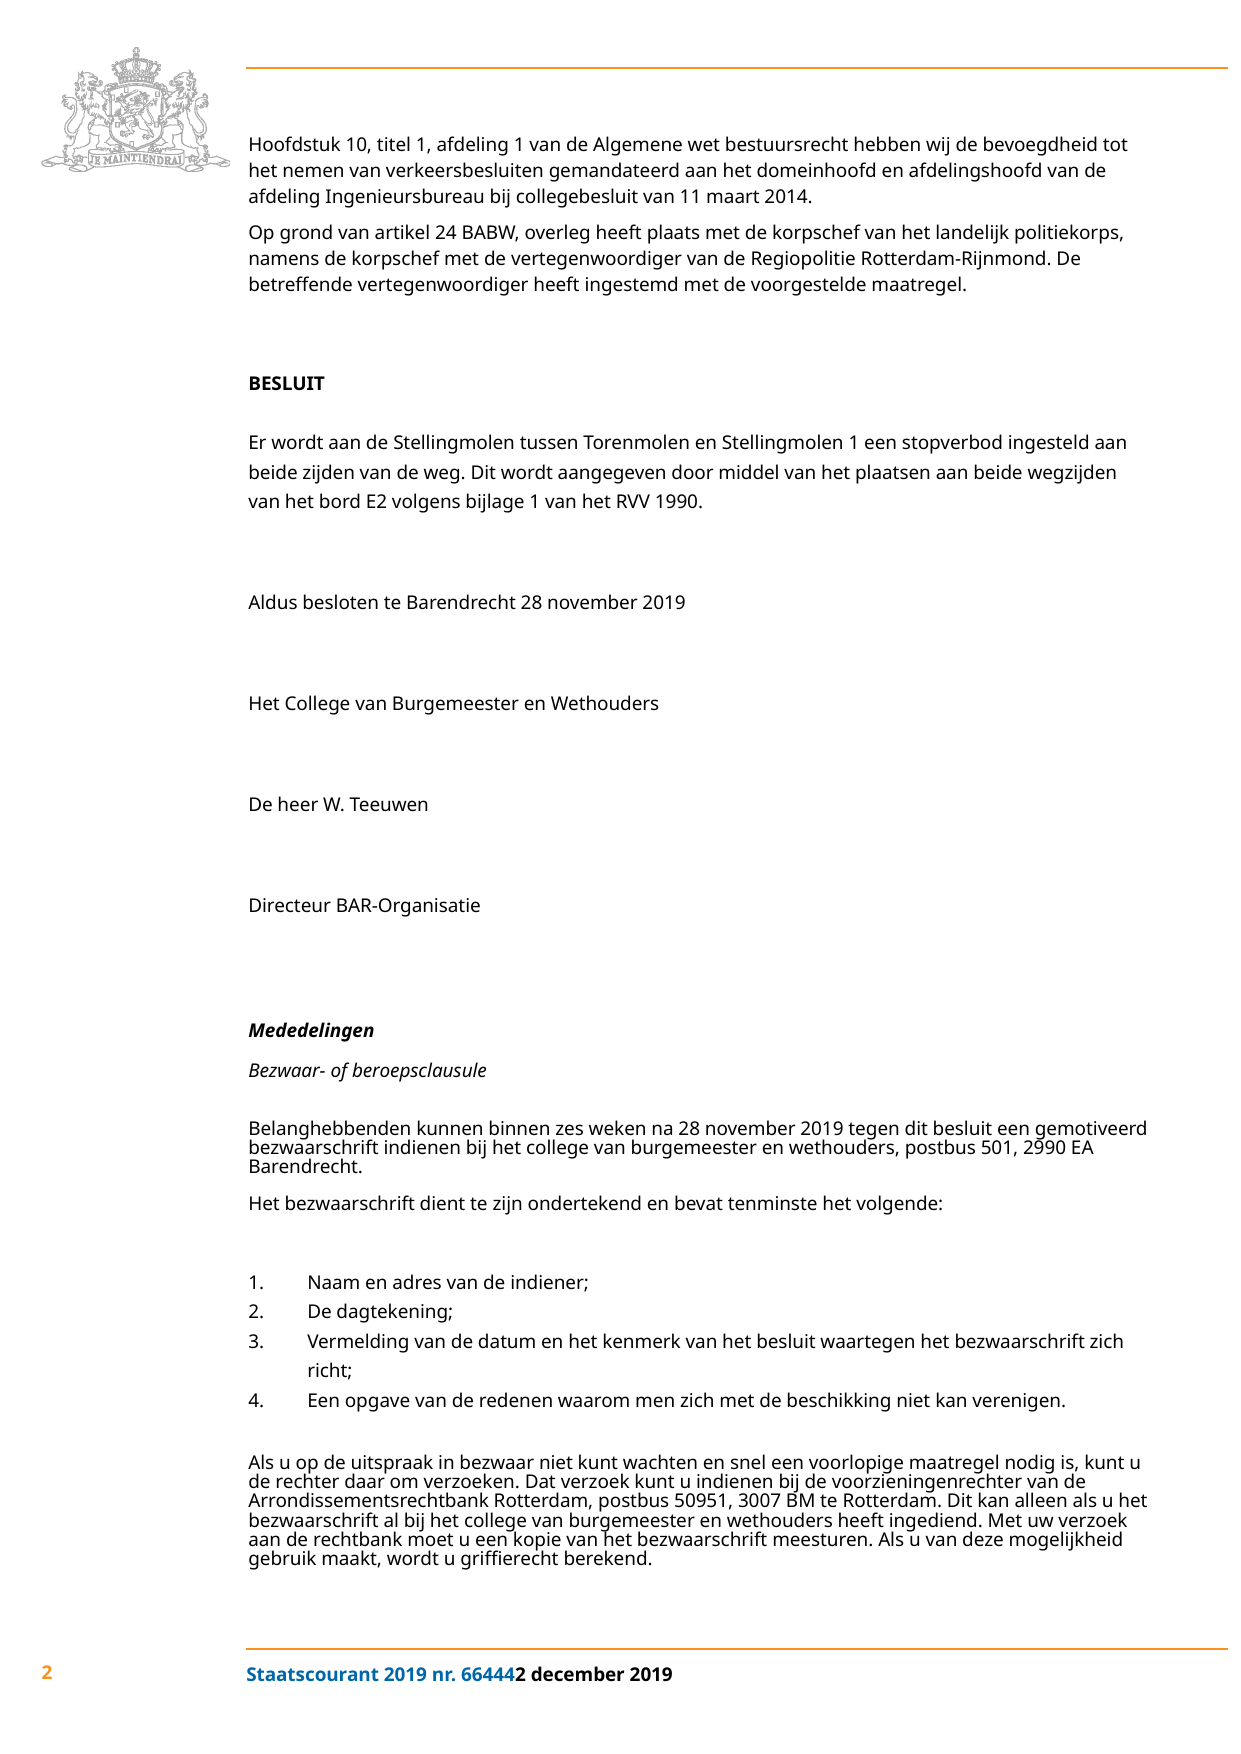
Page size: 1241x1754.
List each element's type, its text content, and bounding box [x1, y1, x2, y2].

text Bezwaar- of beroepsclausule [248, 1057, 1152, 1082]
text Mededelingen [248, 1017, 1152, 1043]
picture [41, 47, 231, 172]
list De dagtekening; [248, 1298, 1152, 1324]
text Er wordt aan de Stellingmolen tussen Torenmolen en Stellingmolen 1 een stopverbod ingesteld aan beide zijden van de weg. Dit wordt aangegeven door middel van het plaatsen aan beide wegzijden van het bord E2 volgens bijlage 1 van het RVV 1990. [248, 429, 1152, 514]
text Het bezwaarschrift dient te zijn ondertekend en bevat tenminste het volgende: [248, 1195, 1152, 1214]
text BESLUIT [248, 370, 1152, 396]
text Belanghebbenden kunnen binnen zes weken na 28 november 2019 tegen dit besluit een gemotiveerd bezwaarschrift indienen bij het college van burgemeester en wethouders, postbus 501, 2990 EA Barendrecht. [248, 1119, 1152, 1177]
list Vermelding van de datum en het kenmerk van het besluit waartegen het bezwaarschrift zich richt; [248, 1328, 1152, 1383]
text Het College van Burgemeester en Wethouders [248, 690, 1152, 716]
text Hoofdstuk 10, titel 1, afdeling 1 van de Algemene wet bestuursrecht hebben wij de bevoegdheid tot het nemen van verkeersbesluiten gemandateerd aan het domeinhoofd en afdelingshoofd van de afdeling Ingenieursbureau bij collegebesluit van 11 maart 2014. [248, 131, 1152, 209]
text De heer W. Teeuwen [248, 791, 1152, 817]
text Aldus besloten te Barendrecht 28 november 2019 [248, 589, 1152, 615]
text Directeur BAR-Organisatie [248, 892, 1152, 918]
list Een opgave van de redenen waarom men zich met de beschikking niet kan verenigen. [248, 1387, 1152, 1413]
text Als u op de uitspraak in bezwaar niet kunt wachten en snel een voorlopige maatregel nodig is, kunt u de rechter daar om verzoeken. Dat verzoek kunt u indienen bij de voorzieningenrechter van de Arrondissementsrechtbank Rotterdam, postbus 50951, 3007 BM te Rotterdam. Dit kan alleen als u het bezwaarschrift al bij het college van burgemeester en wethouders heeft ingediend. Met uw verzoek aan de rechtbank moet u een kopie van het bezwaarschrift meesturen. Als u van deze mogelijkheid gebruik maakt, wordt u griffierecht berekend. [248, 1454, 1152, 1569]
text Op grond van artikel 24 BABW, overleg heeft plaats met de korpschef van het landelijk politiekorps, namens de korpschef met de vertegenwoordiger van de Regiopolitie Rotterdam-Rijnmond. De betreffende vertegenwoordiger heeft ingestemd met de voorgestelde maatregel. [248, 219, 1152, 297]
list Naam en adres van de indiener; [248, 1269, 1152, 1295]
